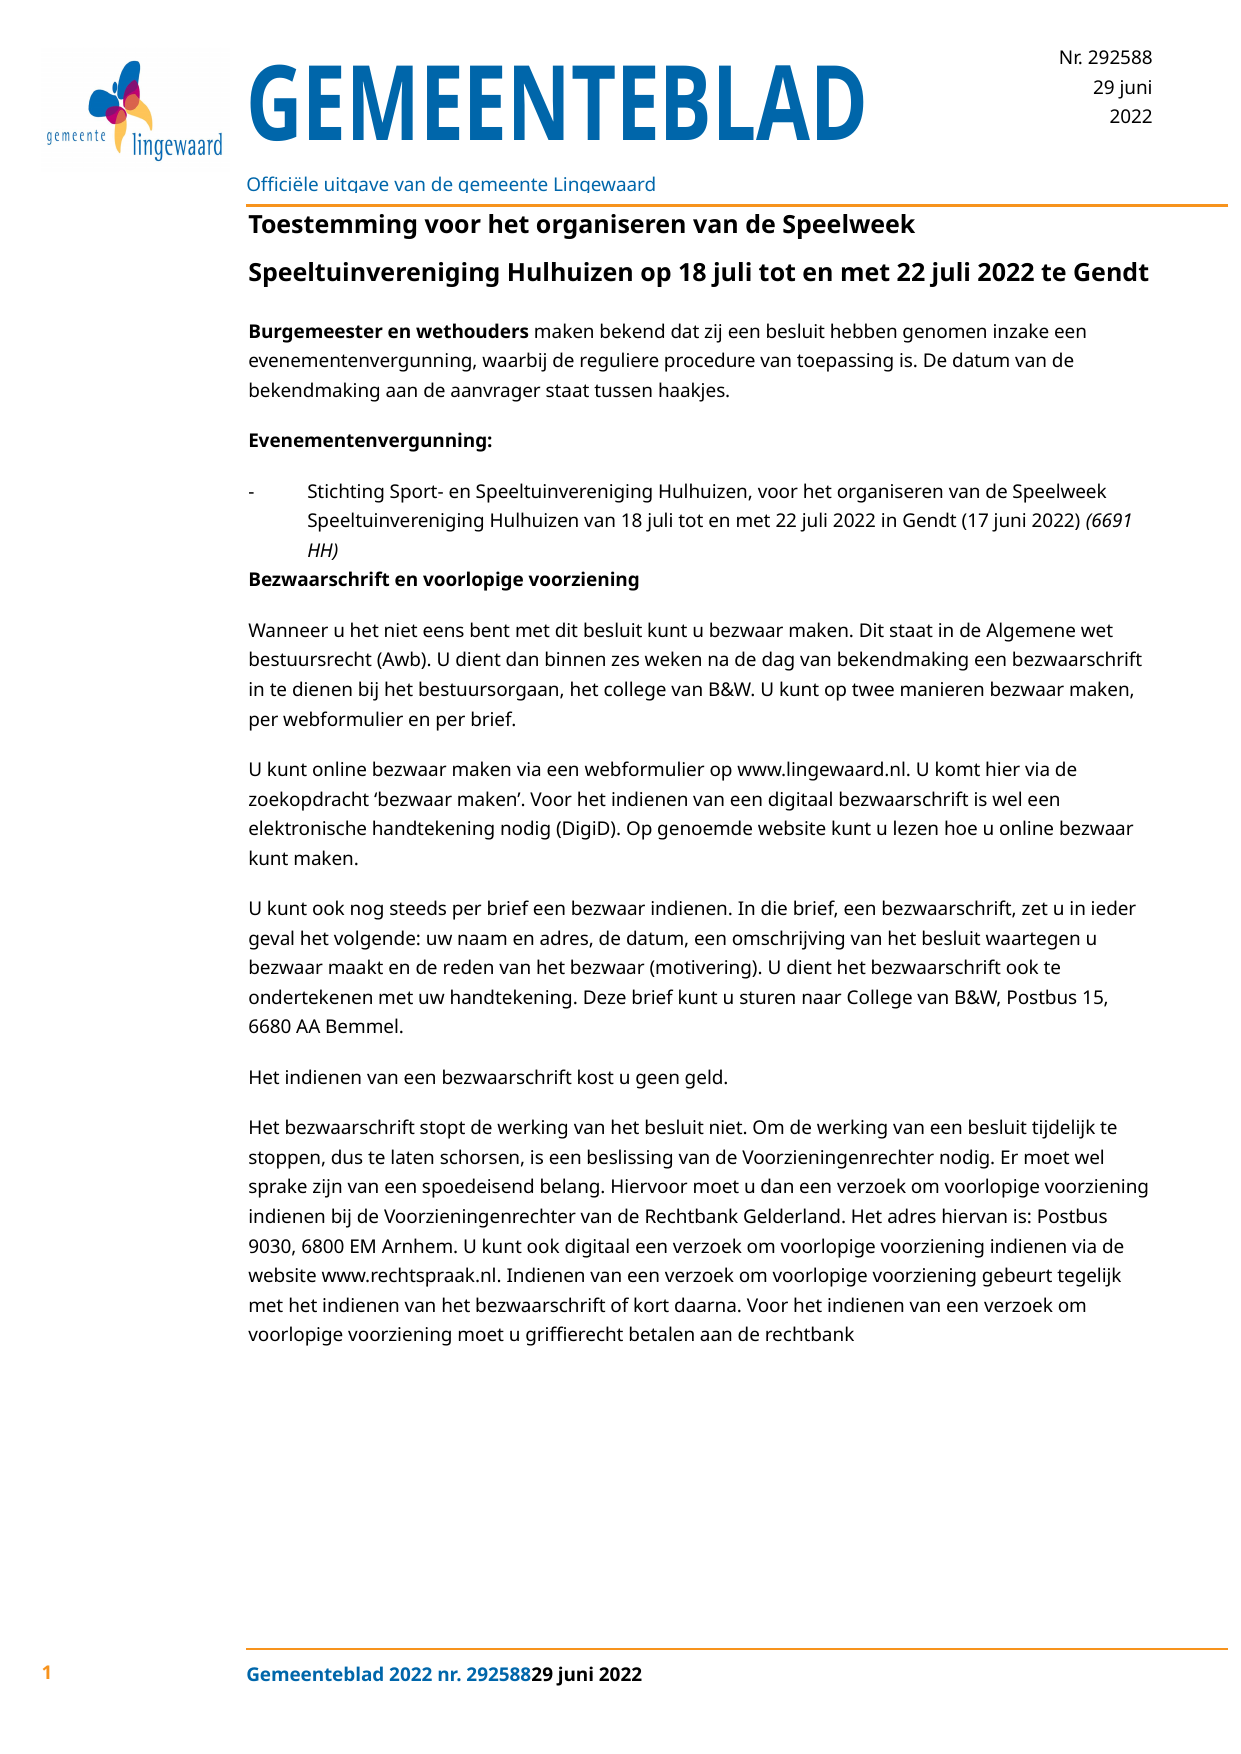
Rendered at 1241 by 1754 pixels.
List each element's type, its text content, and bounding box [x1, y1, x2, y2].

text U kunt ook nog steeds per brief een bezwaar indienen. In die brief, een bezwaarschrift, zet u in ieder geval het volgende: uw naam en adres, de datum, een omschrijving van het besluit waartegen u bezwaar maakt en de reden van het bezwaar (motivering). U dient het bezwaarschrift ook te ondertekenen met uw handtekening. Deze brief kunt u sturen naar College van B&W, Postbus 15, 6680 AA Bemmel. [248, 895, 1152, 1039]
text Wanneer u het niet eens bent met dit besluit kunt u bezwaar maken. Dit staat in de Algemene wet bestuursrecht (Awb). U dient dan binnen zes weken na de dag van bekendmaking een bezwaarschrift in te dienen bij het bestuursorgaan, het college van B&W. U kunt op twee manieren bezwaar maken, per webformulier en per brief. [248, 617, 1152, 732]
text Evenementenvergunning: [248, 427, 1152, 453]
text Het indienen van een bezwaarschrift kost u geen geld. [248, 1064, 1152, 1090]
text Burgemeester en wethouders maken bekend dat zij een besluit hebben genomen inzake een evenementenvergunning, waarbij de reguliere procedure van toepassing is. De datum van de bekendmaking aan de aanvrager staat tussen haakjes. [248, 318, 1152, 403]
text U kunt online bezwaar maken via een webformulier op www.lingewaard.nl. U komt hier via de zoekopdracht ‘bezwaar maken’. Voor het indienen van een digitaal bezwaarschrift is wel een elektronische handtekening nodig (DigiD). Op genoemde website kunt u lezen hoe u online bezwaar kunt maken. [248, 756, 1152, 871]
picture [41, 47, 231, 172]
text Toestemming voor het organiseren van de Speelweek Speeltuinvereniging Hulhuizen op 18 juli tot en met 22 juli 2022 te Gendt [248, 207, 1152, 288]
list Stichting Sport- en Speeltuinvereniging Hulhuizen, voor het organiseren van de Speelweek Speeltuinvereniging Hulhuizen van 18 juli tot en met 22 juli 2022 in Gendt (17 juni 2022) (6691 HH) [248, 478, 1152, 563]
text Bezwaarschrift en voorlopige voorziening [248, 567, 1152, 592]
text Het bezwaarschrift stopt de werking van het besluit niet. Om de werking van een besluit tijdelijk te stoppen, dus te laten schorsen, is een beslissing van de Voorzieningenrechter nodig. Er moet wel sprake zijn van een spoedeisend belang. Hiervoor moet u dan een verzoek om voorlopige voorziening indienen bij de Voorzieningenrechter van de Rechtbank Gelderland. Het adres hiervan is: Postbus 9030, 6800 EM Arnhem. U kunt ook digitaal een verzoek om voorlopige voorziening indienen via de website www.rechtspraak.nl. Indienen van een verzoek om voorlopige voorziening gebeurt tegelijk met het indienen van het bezwaarschrift of kort daarna. Voor het indienen van een verzoek om voorlopige voorziening moet u griffierecht betalen aan de rechtbank [248, 1114, 1152, 1347]
